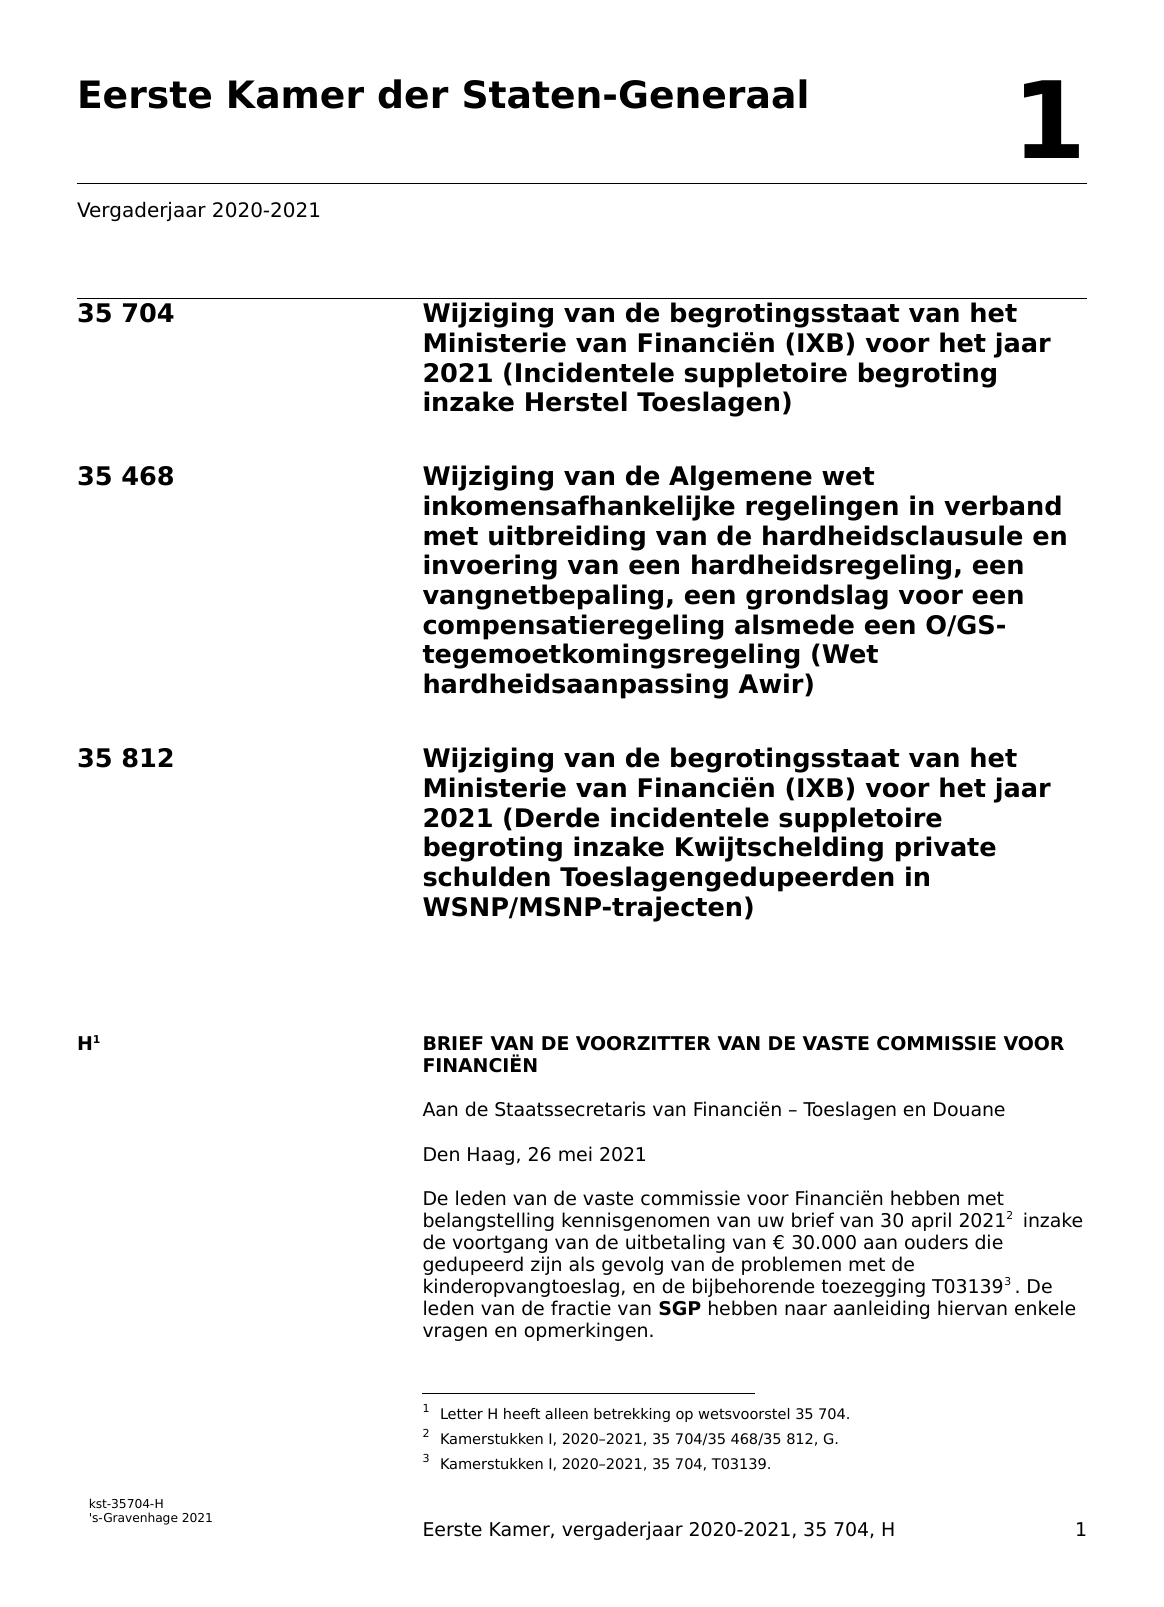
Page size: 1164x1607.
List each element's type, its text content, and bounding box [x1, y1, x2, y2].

subtitle 35 812 Wijziging van de begrotingsstaat van het Ministerie van Financiën (IXB) voor het jaar 2021 (Derde incidentele suppletoire begroting inzake Kwijtschelding private schulden Toeslagengedupeerden in WSNP/MSNP-trajecten) [77, 744, 1087, 922]
text Kamerstukken I, 2020–2021, 35 704, T03139. [422, 1452, 1087, 1474]
text kst-35704-H [88, 1497, 323, 1511]
table_cell Vergaderjaar 2020-2021 [77, 184, 1087, 298]
text 's-Gravenhage 2021 [88, 1511, 323, 1525]
subtitle H BRIEF VAN DE VOORZITTER VAN DE VASTE COMMISSIE VOOR FINANCIËN [77, 1033, 1087, 1077]
text Kamerstukken I, 2020–2021, 35 704/35 468/35 812, G. [422, 1427, 1087, 1449]
text Aan de Staatssecretaris van Financiën – Toeslagen en Douane [422, 1099, 1087, 1121]
subtitle 35 468 Wijziging van de Algemene wet inkomensafhankelijke regelingen in verband met uitbreiding van de hardheidsclausule en invoering van een hardheidsregeling, een vangnetbepaling, een grondslag voor een compensatieregeling alsmede een O/GS-tegemoetkomingsregeling (Wet hardheidsaanpassing Awir) [77, 462, 1087, 699]
table_header 1 [886, 59, 1087, 183]
text Den Haag, 26 mei 2021 [422, 1143, 1087, 1165]
text Letter H heeft alleen betrekking op wetsvoorstel 35 704. [422, 1402, 1087, 1424]
table_header Eerste Kamer der Staten-Generaal [77, 59, 886, 183]
subtitle 35 704 Wijziging van de begrotingsstaat van het Ministerie van Financiën (IXB) voor het jaar 2021 (Incidentele suppletoire begroting inzake Herstel Toeslagen) [77, 299, 1087, 418]
text De leden van de vaste commissie voor Financiën hebben met belangstelling kennisgenomen van uw brief van 30 april 2021 inzake de voortgang van de uitbetaling van € 30.000 aan ouders die gedupeerd zijn als gevolg van de problemen met de kinderopvangtoeslag, en de bijbehorende toezegging T03139. De leden van de fractie van SGP hebben naar aanleiding hiervan enkele vragen en opmerkingen. [422, 1188, 1087, 1341]
